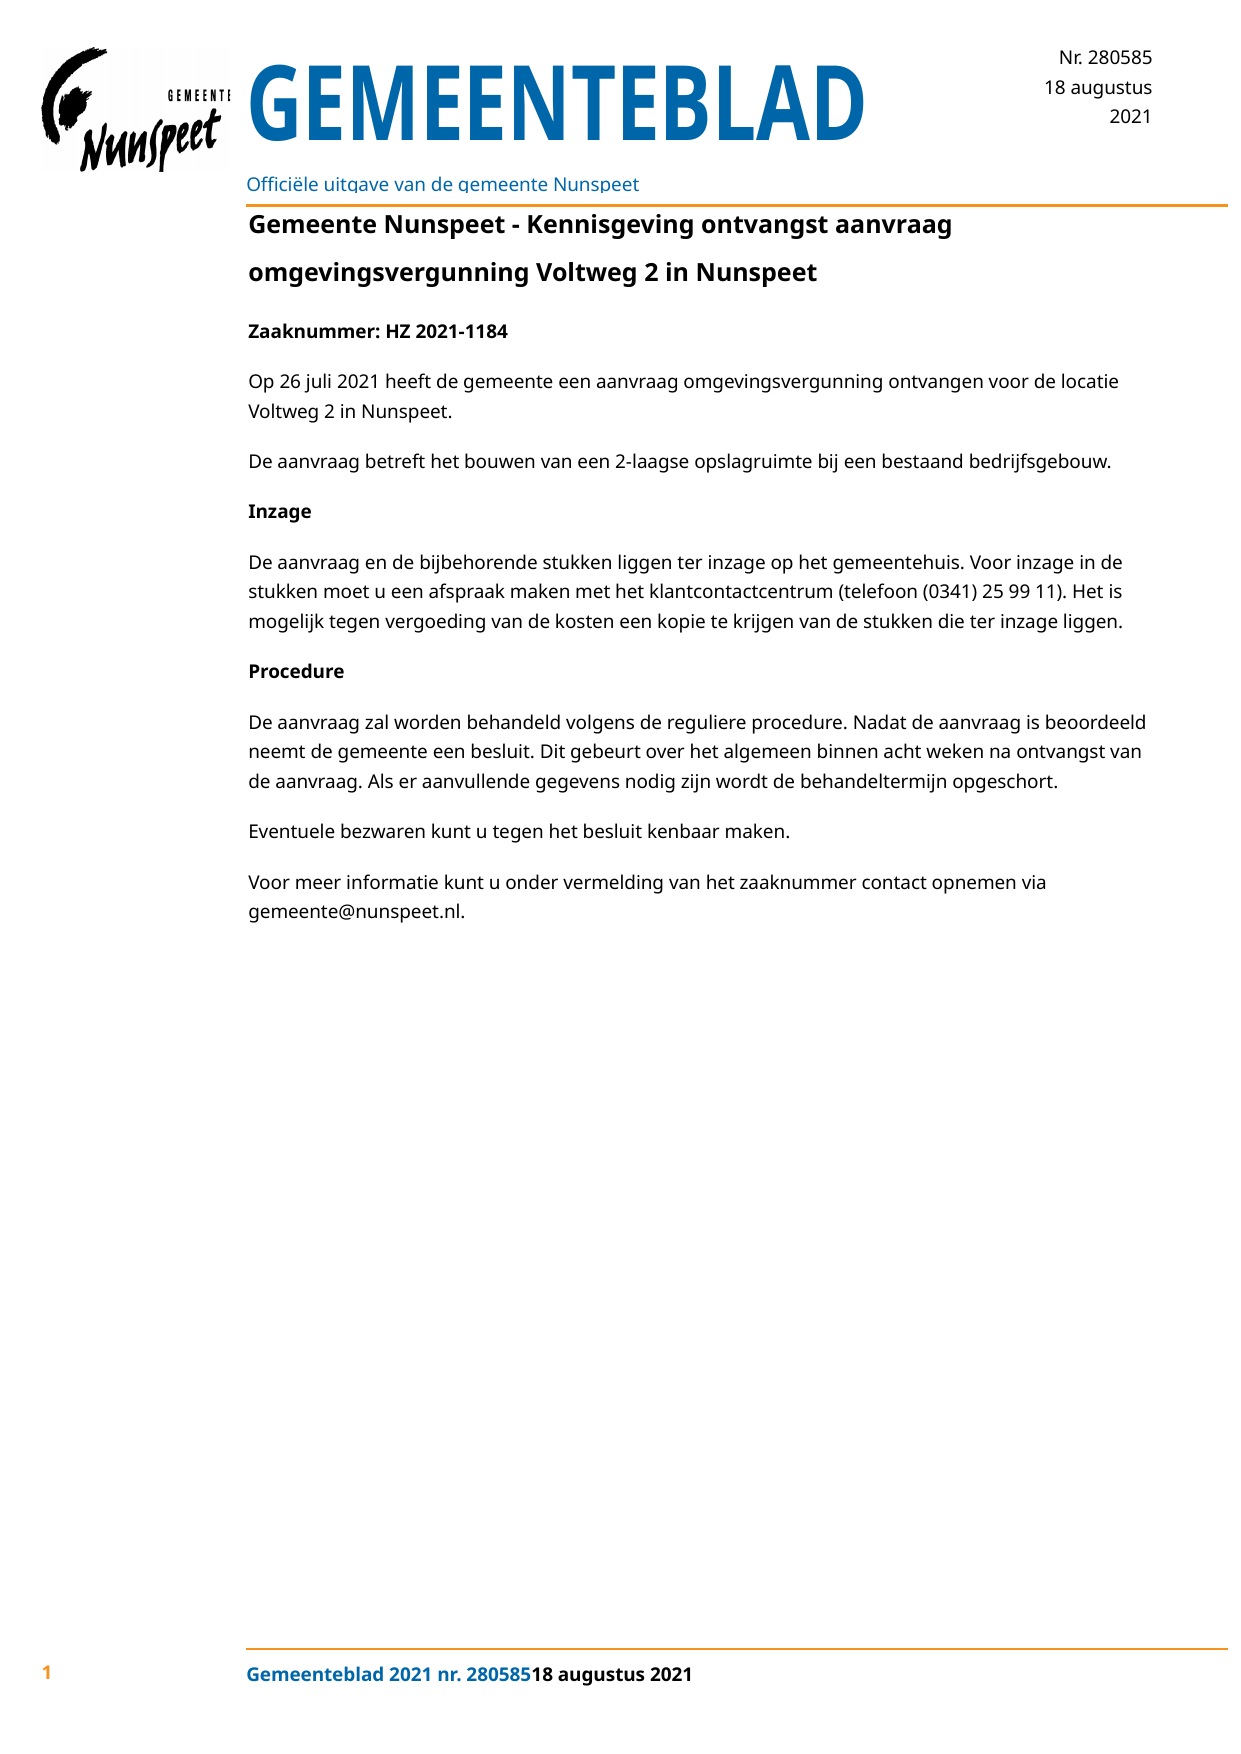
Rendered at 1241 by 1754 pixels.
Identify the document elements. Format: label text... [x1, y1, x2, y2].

text Eventuele bezwaren kunt u tegen het besluit kenbaar maken. [248, 819, 1152, 844]
text Zaaknummer: HZ 2021-1184 [248, 318, 1152, 344]
text Gemeente Nunspeet - Kennisgeving ontvangst aanvraag omgevingsvergunning Voltweg 2 in Nunspeet [248, 207, 1152, 288]
text Inzage [248, 499, 1152, 524]
text De aanvraag en de bijbehorende stukken liggen ter inzage op het gemeentehuis. Voor inzage in de stukken moet u een afspraak maken met het klantcontactcentrum (telefoon (0341) 25 99 11). Het is mogelijk tegen vergoeding van de kosten een kopie te krijgen van de stukken die ter inzage liggen. [248, 549, 1152, 634]
text De aanvraag betreft het bouwen van een 2-laagse opslagruimte bij een bestaand bedrijfsgebouw. [248, 448, 1152, 474]
picture [41, 47, 231, 172]
text Op 26 juli 2021 heeft de gemeente een aanvraag omgevingsvergunning ontvangen voor de locatie Voltweg 2 in Nunspeet. [248, 368, 1152, 424]
text Procedure [248, 659, 1152, 684]
text De aanvraag zal worden behandeld volgens de reguliere procedure. Nadat de aanvraag is beoordeeld neemt de gemeente een besluit. Dit gebeurt over het algemeen binnen acht weken na ontvangst van de aanvraag. Als er aanvullende gegevens nodig zijn wordt de behandeltermijn opgeschort. [248, 709, 1152, 794]
text Voor meer informatie kunt u onder vermelding van het zaaknummer contact opnemen via gemeente@nunspeet.nl. [248, 869, 1152, 924]
